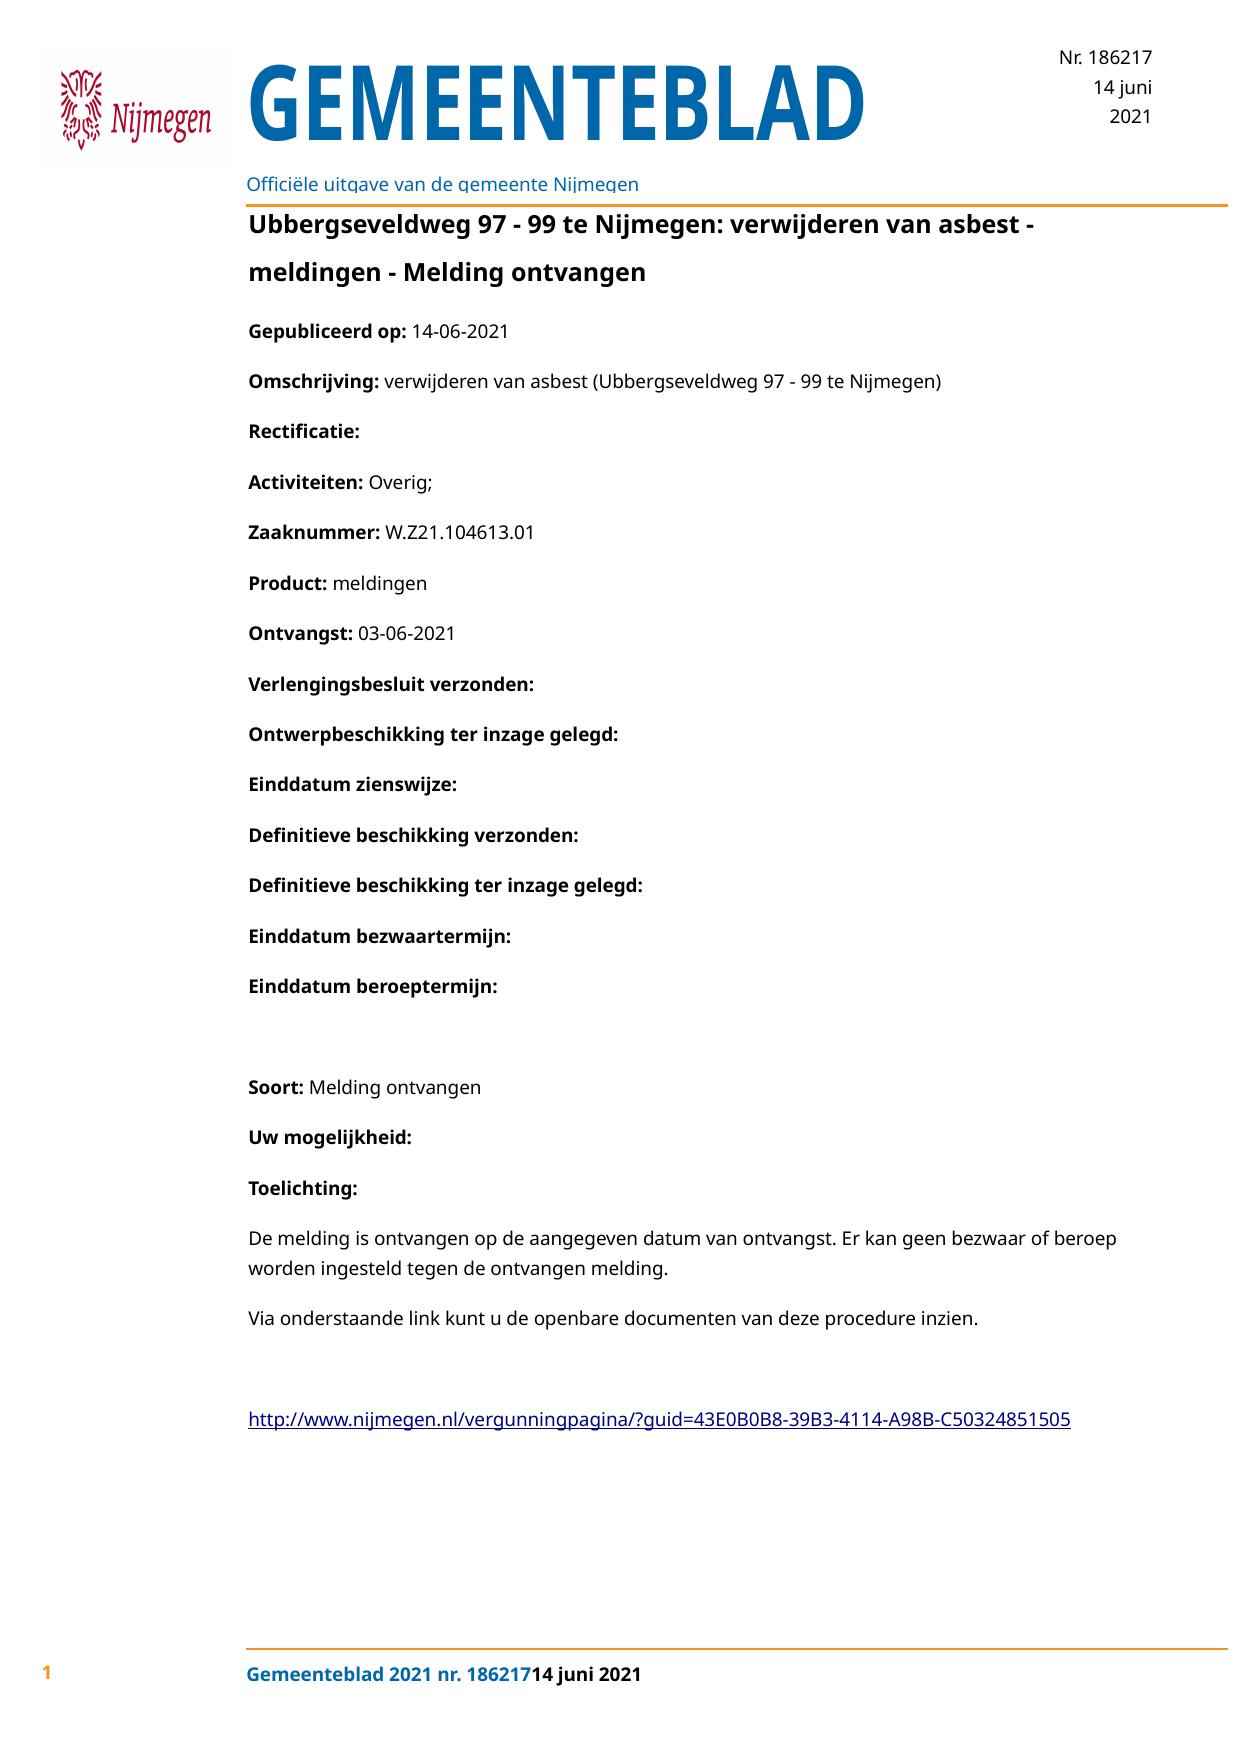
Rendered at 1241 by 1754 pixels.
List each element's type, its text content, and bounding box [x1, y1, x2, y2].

text Gepubliceerd op: 14-06-2021 [248, 318, 1152, 344]
text http://www.nijmegen.nl/vergunningpagina/?guid=43E0B0B8-39B3-4114-A98B-C50324851505 [248, 1406, 1152, 1432]
text Zaaknummer: W.Z21.104613.01 [248, 519, 1152, 545]
text Toelichting: [248, 1175, 1152, 1201]
text Omschrijving: verwijderen van asbest (Ubbergseveldweg 97 - 99 te Nijmegen) [248, 368, 1152, 394]
text Ontvangst: 03-06-2021 [248, 620, 1152, 646]
text Ubbergseveldweg 97 - 99 te Nijmegen: verwijderen van asbest - meldingen - Melding ontvangen [248, 207, 1152, 288]
text Rectificatie: [248, 419, 1152, 444]
text Product: meldingen [248, 570, 1152, 596]
text Definitieve beschikking verzonden: [248, 822, 1152, 848]
text De melding is ontvangen op de aangegeven datum van ontvangst. Er kan geen bezwaar of beroep worden ingesteld tegen de ontvangen melding. [248, 1225, 1152, 1281]
text Ontwerpbeschikking ter inzage gelegd: [248, 721, 1152, 747]
text Via onderstaande link kunt u de openbare documenten van deze procedure inzien. [248, 1305, 1152, 1331]
text Einddatum beroeptermijn: [248, 973, 1152, 999]
text Verlengingsbesluit verzonden: [248, 671, 1152, 697]
text Activiteiten: Overig; [248, 469, 1152, 495]
picture [41, 47, 231, 172]
text Definitieve beschikking ter inzage gelegd: [248, 872, 1152, 898]
text Soort: Melding ontvangen [248, 1074, 1152, 1100]
text Einddatum bezwaartermijn: [248, 923, 1152, 949]
text Einddatum zienswijze: [248, 772, 1152, 797]
text Uw mogelijkheid: [248, 1124, 1152, 1150]
